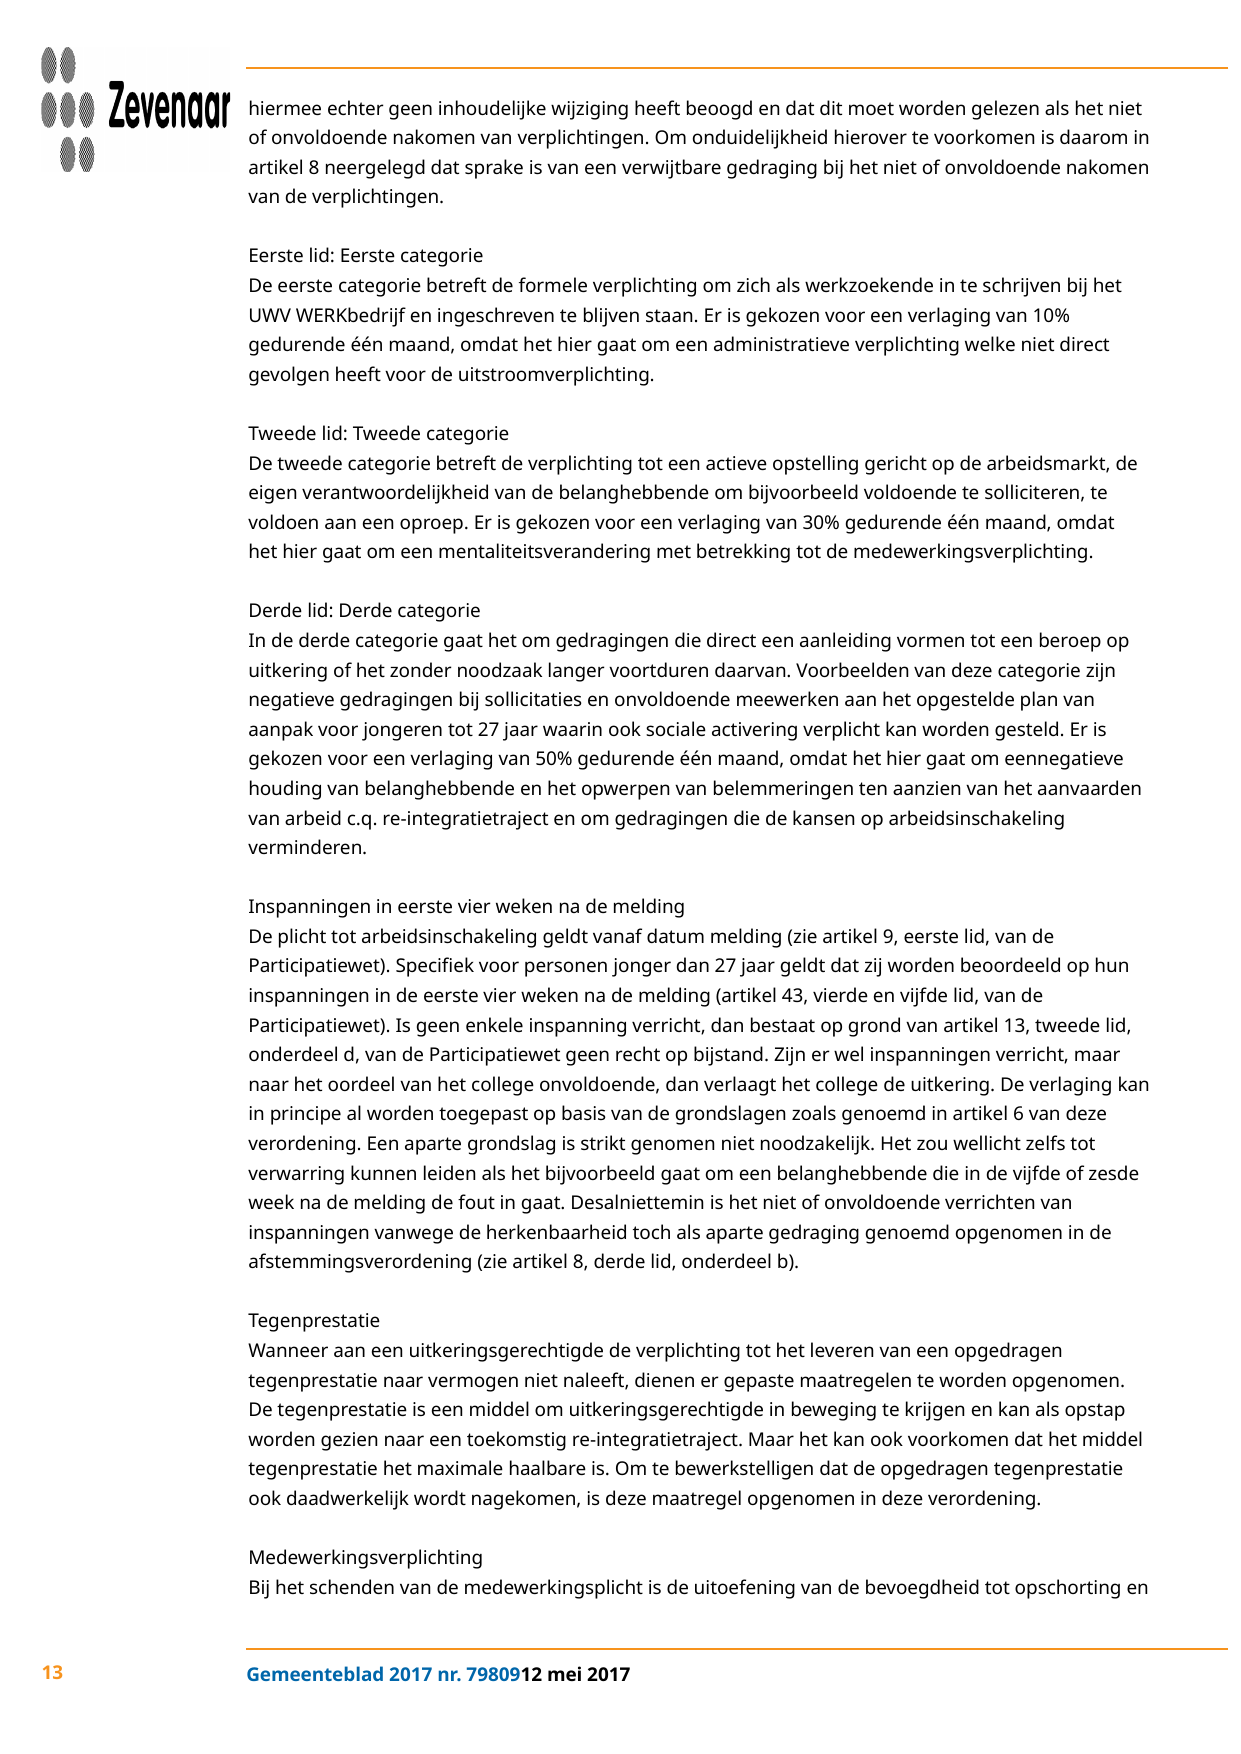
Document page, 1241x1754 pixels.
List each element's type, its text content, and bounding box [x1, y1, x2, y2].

text Medewerkingsverplichting [248, 1544, 1152, 1570]
text Inspanningen in eerste vier weken na de melding [248, 893, 1152, 919]
picture [41, 47, 231, 172]
text eigen verantwoordelijkheid van de belanghebbende om bijvoorbeeld voldoende te solliciteren, te [248, 479, 1152, 505]
text het hier gaat om een mentaliteitsverandering met betrekking tot de medewerkingsverplichting. [248, 538, 1152, 564]
text In de derde categorie gaat het om gedragingen die direct een aanleiding vormen tot een beroep op [248, 627, 1152, 653]
text Tegenprestatie [248, 1308, 1152, 1333]
text UWV WERKbedrijf en ingeschreven te blijven staan. Er is gekozen voor een verlaging van 10% [248, 302, 1152, 328]
text gevolgen heeft voor de uitstroomverplichting. [248, 361, 1152, 387]
text negatieve gedragingen bij sollicitaties en onvoldoende meewerken aan het opgestelde plan van [248, 686, 1152, 712]
text uitkering of het zonder noodzaak langer voortduren daarvan. Voorbeelden van deze categorie zijn [248, 657, 1152, 683]
text De eerste categorie betreft de formele verplichting om zich als werkzoekende in te schrijven bij het [248, 272, 1152, 298]
text aanpak voor jongeren tot 27 jaar waarin ook sociale activering verplicht kan worden gesteld. Er is gekozen voor een verlaging van 50% gedurende één maand, omdat het hier gaat om eennegatieve houding van belanghebbende en het opwerpen van belemmeringen ten aanzien van het aanvaarden van arbeid c.q. re-integratietraject en om gedragingen die de kansen op arbeidsinschakeling verminderen. [248, 716, 1152, 860]
text voldoen aan een oproep. Er is gekozen voor een verlaging van 30% gedurende één maand, omdat [248, 509, 1152, 535]
text Wanneer aan een uitkeringsgerechtigde de verplichting tot het leveren van een opgedragen tegenprestatie naar vermogen niet naleeft, dienen er gepaste maatregelen te worden opgenomen. De tegenprestatie is een middel om uitkeringsgerechtigde in beweging te krijgen en kan als opstap worden gezien naar een toekomstig re-integratietraject. Maar het kan ook voorkomen dat het middel tegenprestatie het maximale haalbare is. Om te bewerkstelligen dat de opgedragen tegenprestatie ook daadwerkelijk wordt nagekomen, is deze maatregel opgenomen in deze verordening. [248, 1337, 1152, 1511]
text Bij het schenden van de medewerkingsplicht is de uitoefening van de bevoegdheid tot opschorting en [248, 1574, 1152, 1600]
text Tweede lid: Tweede categorie [248, 420, 1152, 446]
text Derde lid: Derde categorie [248, 598, 1152, 623]
text De tweede categorie betreft de verplichting tot een actieve opstelling gericht op de arbeidsmarkt, de [248, 450, 1152, 476]
text gedurende één maand, omdat het hier gaat om een administratieve verplichting welke niet direct [248, 331, 1152, 357]
text Eerste lid: Eerste categorie [248, 243, 1152, 268]
text De plicht tot arbeidsinschakeling geldt vanaf datum melding (zie artikel 9, eerste lid, van de Participatiewet). Specifiek voor personen jonger dan 27 jaar geldt dat zij worden beoordeeld op hun inspanningen in de eerste vier weken na de melding (artikel 43, vierde en vijfde lid, van de Participatiewet). Is geen enkele inspanning verricht, dan bestaat op grond van artikel 13, tweede lid, onderdeel d, van de Participatiewet geen recht op bijstand. Zijn er wel inspanningen verricht, maar naar het oordeel van het college onvoldoende, dan verlaagt het college de uitkering. De verlaging kan in principe al worden toegepast op basis van de grondslagen zoals genoemd in artikel 6 van deze verordening. Een aparte grondslag is strikt genomen niet noodzakelijk. Het zou wellicht zelfs tot verwarring kunnen leiden als het bijvoorbeeld gaat om een belanghebbende die in de vijfde of zesde week na de melding de fout in gaat. Desalniettemin is het niet of onvoldoende verrichten van inspanningen vanwege de herkenbaarheid toch als aparte gedraging genoemd opgenomen in de afstemmingsverordening (zie artikel 8, derde lid, onderdeel b). [248, 923, 1152, 1274]
text hiermee echter geen inhoudelijke wijziging heeft beoogd en dat dit moet worden gelezen als het niet of onvoldoende nakomen van verplichtingen. Om onduidelijkheid hierover te voorkomen is daarom in artikel 8 neergelegd dat sprake is van een verwijtbare gedraging bij het niet of onvoldoende nakomen van de verplichtingen. [248, 95, 1152, 209]
